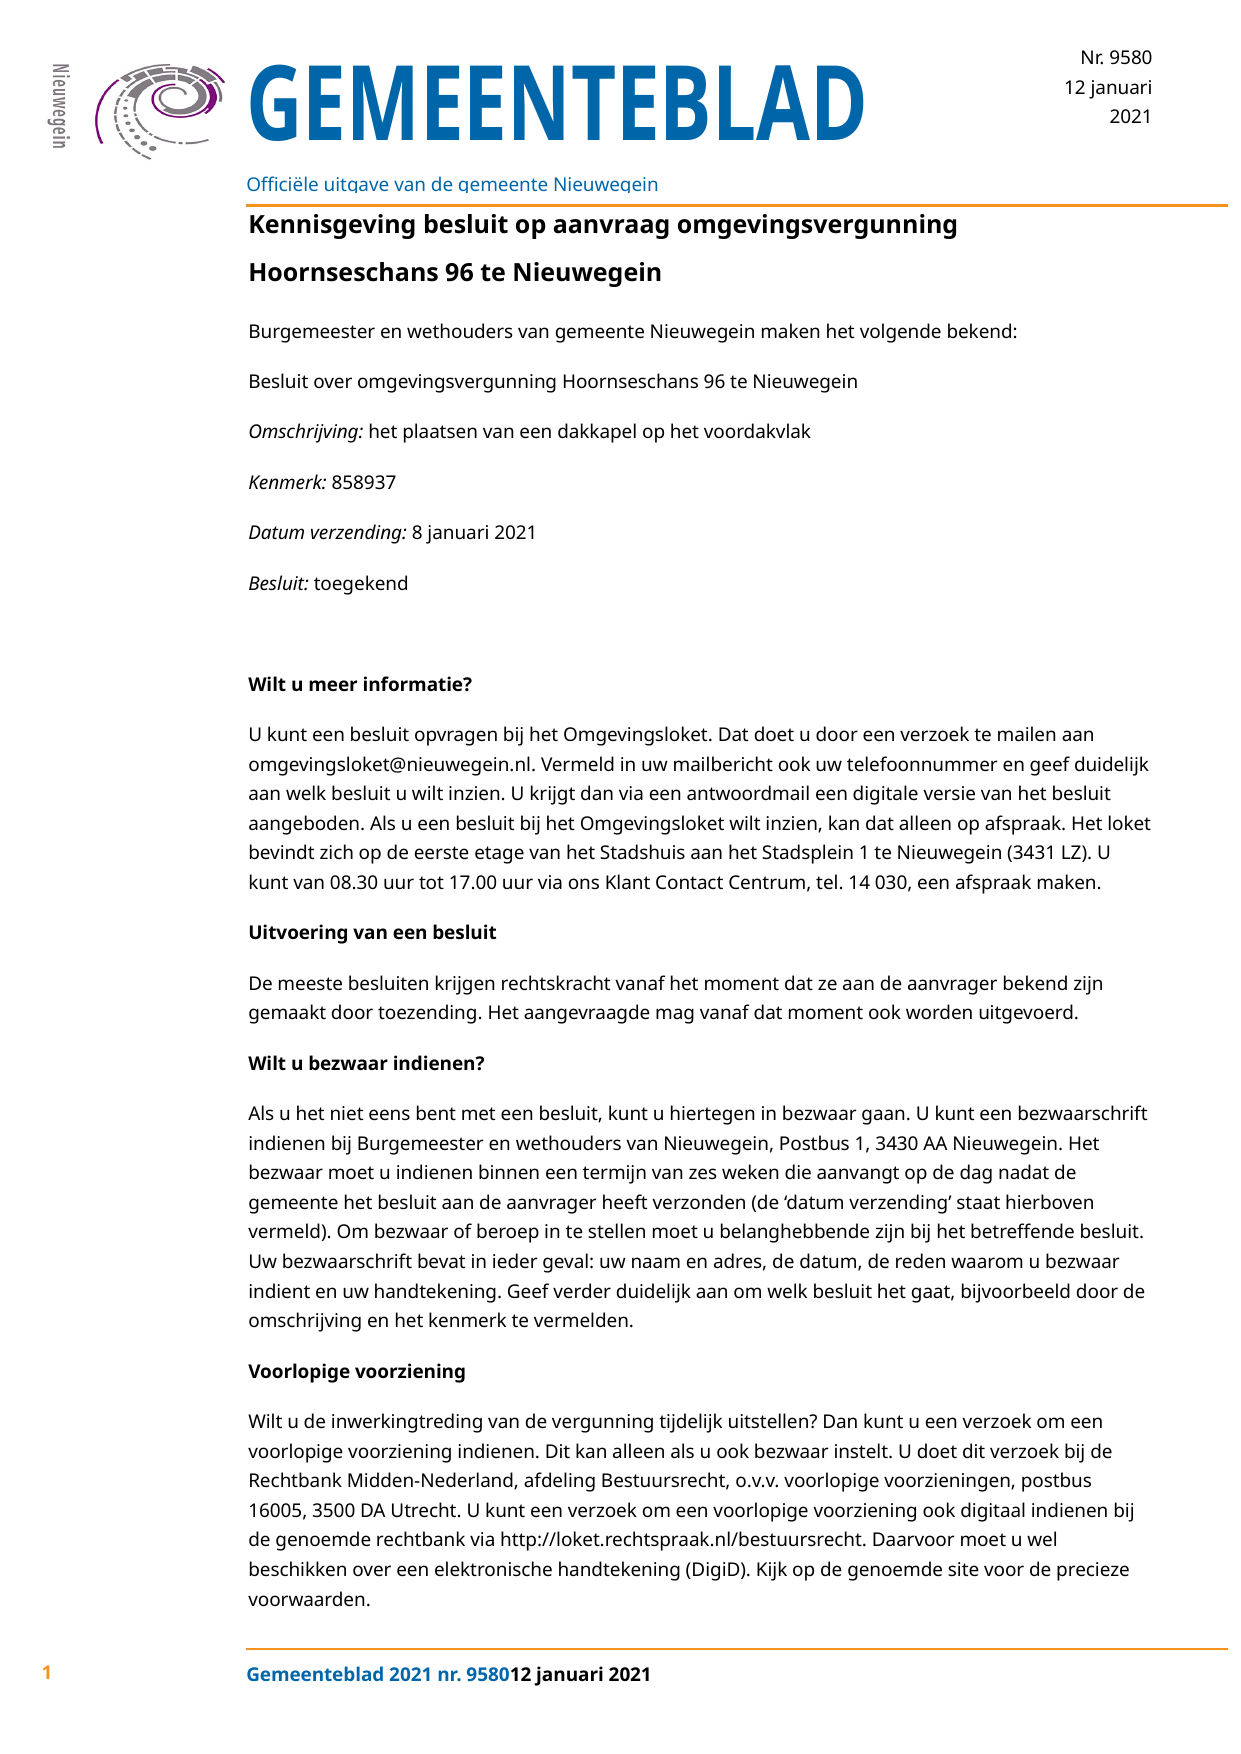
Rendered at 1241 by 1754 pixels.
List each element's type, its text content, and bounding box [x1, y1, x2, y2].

text Wilt u bezwaar indienen? [248, 1050, 1152, 1076]
text Als u het niet eens bent met een besluit, kunt u hiertegen in bezwaar gaan. U kunt een bezwaarschrift indienen bij Burgemeester en wethouders van Nieuwegein, Postbus 1, 3430 AA Nieuwegein. Het bezwaar moet u indienen binnen een termijn van zes weken die aanvangt op de dag nadat de gemeente het besluit aan de aanvrager heeft verzonden (de ‘datum verzending’ staat hierboven vermeld). Om bezwaar of beroep in te stellen moet u belanghebbende zijn bij het betreffende besluit. Uw bezwaarschrift bevat in ieder geval: uw naam en adres, de datum, de reden waarom u bezwaar indient en uw handtekening. Geef verder duidelijk aan om welk besluit het gaat, bijvoorbeeld door de omschrijving en het kenmerk te vermelden. [248, 1100, 1152, 1333]
text Besluit over omgevingsvergunning Hoornseschans 96 te Nieuwegein [248, 368, 1152, 394]
text Datum verzending: 8 januari 2021 [248, 519, 1152, 545]
text Uitvoering van een besluit [248, 919, 1152, 945]
text Kennisgeving besluit op aanvraag omgevingsvergunning Hoornseschans 96 te Nieuwegein [248, 207, 1152, 288]
text Voorlopige voorziening [248, 1358, 1152, 1384]
picture [41, 47, 231, 172]
text Kenmerk: 858937 [248, 469, 1152, 495]
text Wilt u meer informatie? [248, 671, 1152, 697]
text De meeste besluiten krijgen rechtskracht vanaf het moment dat ze aan de aanvrager bekend zijn gemaakt door toezending. Het aangevraagde mag vanaf dat moment ook worden uitgevoerd. [248, 970, 1152, 1025]
text Wilt u de inwerkingtreding van de vergunning tijdelijk uitstellen? Dan kunt u een verzoek om een voorlopige voorziening indienen. Dit kan alleen als u ook bezwaar instelt. U doet dit verzoek bij de Rechtbank Midden-Nederland, afdeling Bestuursrecht, o.v.v. voorlopige voorzieningen, postbus 16005, 3500 DA Utrecht. U kunt een verzoek om een voorlopige voorziening ook digitaal indienen bij de genoemde rechtbank via http://loket.rechtspraak.nl/bestuursrecht. Daarvoor moet u wel beschikken over een elektronische handtekening (DigiD). Kijk op de genoemde site voor de precieze voorwaarden. [248, 1408, 1152, 1612]
text U kunt een besluit opvragen bij het Omgevingsloket. Dat doet u door een verzoek te mailen aan omgevingsloket@nieuwegein.nl. Vermeld in uw mailbericht ook uw telefoonnummer en geef duidelijk aan welk besluit u wilt inzien. U krijgt dan via een antwoordmail een digitale versie van het besluit aangeboden. Als u een besluit bij het Omgevingsloket wilt inzien, kan dat alleen op afspraak. Het loket bevindt zich op de eerste etage van het Stadshuis aan het Stadsplein 1 te Nieuwegein (3431 LZ). U kunt van 08.30 uur tot 17.00 uur via ons Klant Contact Centrum, tel. 14 030, een afspraak maken. [248, 721, 1152, 895]
text Burgemeester en wethouders van gemeente Nieuwegein maken het volgende bekend: [248, 318, 1152, 344]
text Besluit: toegekend [248, 570, 1152, 596]
text Omschrijving: het plaatsen van een dakkapel op het voordakvlak [248, 419, 1152, 444]
